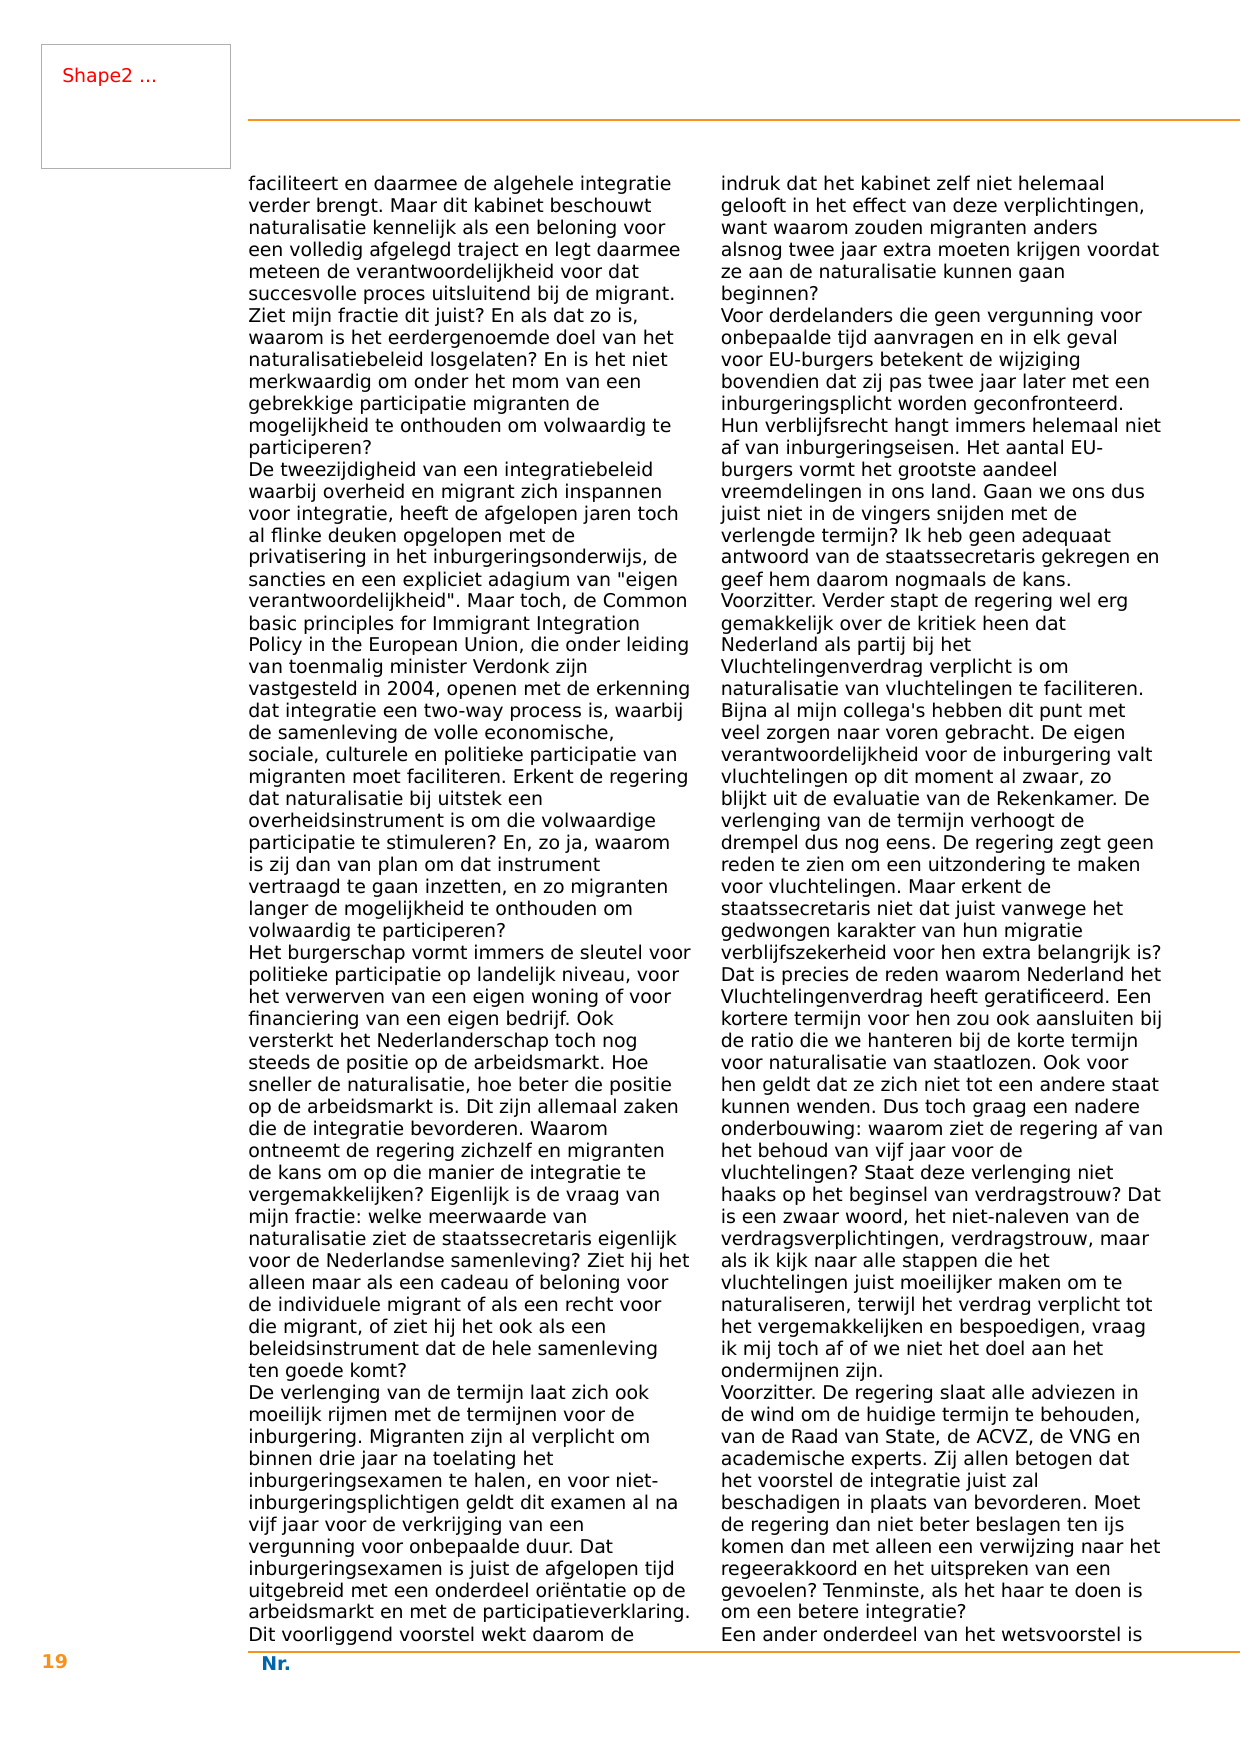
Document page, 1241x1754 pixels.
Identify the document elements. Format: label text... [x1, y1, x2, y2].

text Voorzitter. De regering slaat alle adviezen in de wind om de huidige termijn te behouden, van de Raad van State, de ACVZ, de VNG en academische experts. Zij allen betogen dat het voorstel de integratie juist zal beschadigen in plaats van bevorderen. Moet de regering dan niet beter beslagen ten ijs komen dan met alleen een verwijzing naar het regeerakkoord en het uitspreken van een gevoelen? Tenminste, als het haar te doen is om een betere integratie? [721, 1382, 1163, 1623]
text De tweezijdigheid van een integratiebeleid waarbij overheid en migrant zich inspannen voor integratie, heeft de afgelopen jaren toch al flinke deuken opgelopen met de privatisering in het inburgeringsonderwijs, de sancties en een expliciet adagium van "eigen verantwoordelijkheid". Maar toch, de Common basic principles for Immigrant Integration Policy in the European Union, die onder leiding van toenmalig minister Verdonk zijn vastgesteld in 2004, openen met de erkenning dat integratie een two-way process is, waarbij de samenleving de volle economische, sociale, culturele en politieke participatie van migranten moet faciliteren. Erkent de regering dat naturalisatie bij uitstek een overheidsinstrument is om die volwaardige participatie te stimuleren? En, zo ja, waarom is zij dan van plan om dat instrument vertraagd te gaan inzetten, en zo migranten langer de mogelijkheid te onthouden om volwaardig te participeren? [248, 458, 691, 942]
text Een ander onderdeel van het wetsvoorstel is [721, 1623, 1163, 1645]
text faciliteert en daarmee de algehele integratie verder brengt. Maar dit kabinet beschouwt naturalisatie kennelijk als een beloning voor een volledig afgelegd traject en legt daarmee meteen de verantwoordelijkheid voor dat succesvolle proces uitsluitend bij de migrant. Ziet mijn fractie dit juist? En als dat zo is, waarom is het eerdergenoemde doel van het naturalisatiebeleid losgelaten? En is het niet merkwaardig om onder het mom van een gebrekkige participatie migranten de mogelijkheid te onthouden om volwaardig te participeren? [248, 173, 691, 458]
text De verlenging van de termijn laat zich ook moeilijk rijmen met de termijnen voor de inburgering. Migranten zijn al verplicht om binnen drie jaar na toelating het inburgeringsexamen te halen, en voor niet-inburgeringsplichtigen geldt dit examen al na vijf jaar voor de verkrijging van een vergunning voor onbepaalde duur. Dat inburgeringsexamen is juist de afgelopen tijd uitgebreid met een onderdeel oriëntatie op de arbeidsmarkt en met de participatieverklaring. Dit voorliggend voorstel wekt daarom de [248, 1382, 691, 1645]
text Voorzitter. Verder stapt de regering wel erg gemakkelijk over de kritiek heen dat Nederland als partij bij het Vluchtelingenverdrag verplicht is om naturalisatie van vluchtelingen te faciliteren. Bijna al mijn collega's hebben dit punt met veel zorgen naar voren gebracht. De eigen verantwoordelijkheid voor de inburgering valt vluchtelingen op dit moment al zwaar, zo blijkt uit de evaluatie van de Rekenkamer. De verlenging van de termijn verhoogt de drempel dus nog eens. De regering zegt geen reden te zien om een uitzondering te maken voor vluchtelingen. Maar erkent de staatssecretaris niet dat juist vanwege het gedwongen karakter van hun migratie verblijfszekerheid voor hen extra belangrijk is? Dat is precies de reden waarom Nederland het Vluchtelingenverdrag heeft geratificeerd. Een kortere termijn voor hen zou ook aansluiten bij de ratio die we hanteren bij de korte termijn voor naturalisatie van staatlozen. Ook voor hen geldt dat ze zich niet tot een andere staat kunnen wenden. Dus toch graag een nadere onderbouwing: waarom ziet de regering af van het behoud van vijf jaar voor de vluchtelingen? Staat deze verlenging niet haaks op het beginsel van verdragstrouw? Dat is een zwaar woord, het niet-naleven van de verdragsverplichtingen, verdragstrouw, maar als ik kijk naar alle stappen die het vluchtelingen juist moeilijker maken om te naturaliseren, terwijl het verdrag verplicht tot het vergemakkelijken en bespoedigen, vraag ik mij toch af of we niet het doel aan het ondermijnen zijn. [721, 590, 1163, 1382]
text indruk dat het kabinet zelf niet helemaal gelooft in het effect van deze verplichtingen, want waarom zouden migranten anders alsnog twee jaar extra moeten krijgen voordat ze aan de naturalisatie kunnen gaan beginnen? [721, 173, 1163, 305]
text Voor derdelanders die geen vergunning voor onbepaalde tijd aanvragen en in elk geval voor EU-burgers betekent de wijziging bovendien dat zij pas twee jaar later met een inburgeringsplicht worden geconfronteerd. Hun verblijfsrecht hangt immers helemaal niet af van inburgeringseisen. Het aantal EU-burgers vormt het grootste aandeel vreemdelingen in ons land. Gaan we ons dus juist niet in de vingers snijden met de verlengde termijn? Ik heb geen adequaat antwoord van de staatssecretaris gekregen en geef hem daarom nogmaals de kans. [721, 305, 1163, 590]
text Het burgerschap vormt immers de sleutel voor politieke participatie op landelijk niveau, voor het verwerven van een eigen woning of voor financiering van een eigen bedrijf. Ook versterkt het Nederlanderschap toch nog steeds de positie op de arbeidsmarkt. Hoe sneller de naturalisatie, hoe beter die positie op de arbeidsmarkt is. Dit zijn allemaal zaken die de integratie bevorderen. Waarom ontneemt de regering zichzelf en migranten de kans om op die manier de integratie te vergemakkelijken? Eigenlijk is de vraag van mijn fractie: welke meerwaarde van naturalisatie ziet de staatssecretaris eigenlijk voor de Nederlandse samenleving? Ziet hij het alleen maar als een cadeau of beloning voor de individuele migrant of als een recht voor die migrant, of ziet hij het ook als een beleidsinstrument dat de hele samenleving ten goede komt? [248, 942, 691, 1382]
